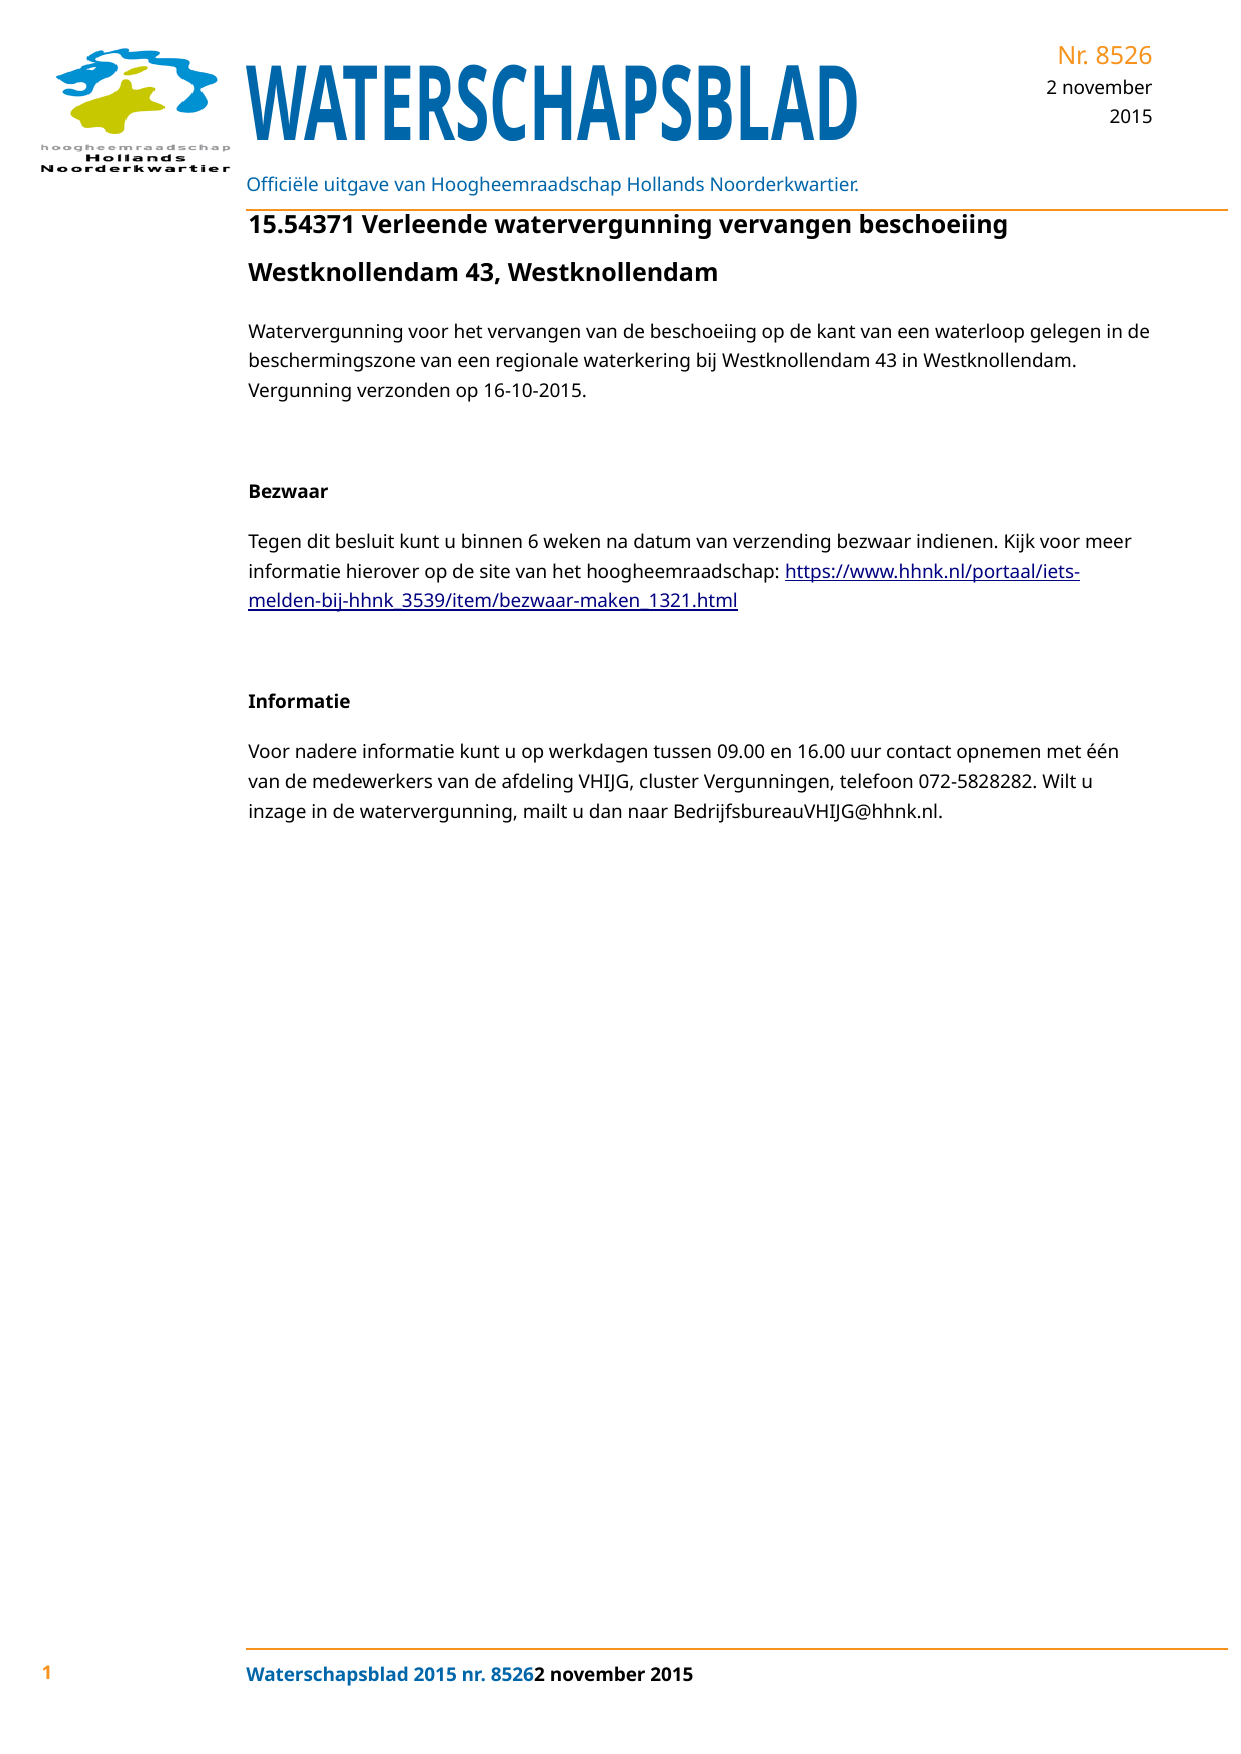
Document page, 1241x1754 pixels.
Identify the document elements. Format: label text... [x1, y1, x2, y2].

text Watervergunning voor het vervangen van de beschoeiing op de kant van een waterloop gelegen in de beschermingszone van een regionale waterkering bij Westknollendam 43 in Westknollendam. Vergunning verzonden op 16-10-2015. [248, 318, 1152, 403]
text 15.54371 Verleende watervergunning vervangen beschoeiing Westknollendam 43, Westknollendam [248, 211, 1152, 288]
text Bezwaar [248, 478, 1152, 504]
text Voor nadere informatie kunt u op werkdagen tussen 09.00 en 16.00 uur contact opnemen met één van de medewerkers van de afdeling VHIJG, cluster Vergunningen, telefoon 072-5828282. Wilt u inzage in de watervergunning, mailt u dan naar BedrijfsbureauVHIJG@hhnk.nl. [248, 739, 1152, 824]
text Tegen dit besluit kunt u binnen 6 weken na datum van verzending bezwaar indienen. Kijk voor meer informatie hierover op de site van het hoogheemraadschap: https://www.hhnk.nl/portaal/iets-melden-bij-hhnk_3539/item/bezwaar-maken_1321.html [248, 528, 1152, 613]
text Informatie [248, 688, 1152, 714]
picture [41, 47, 231, 172]
